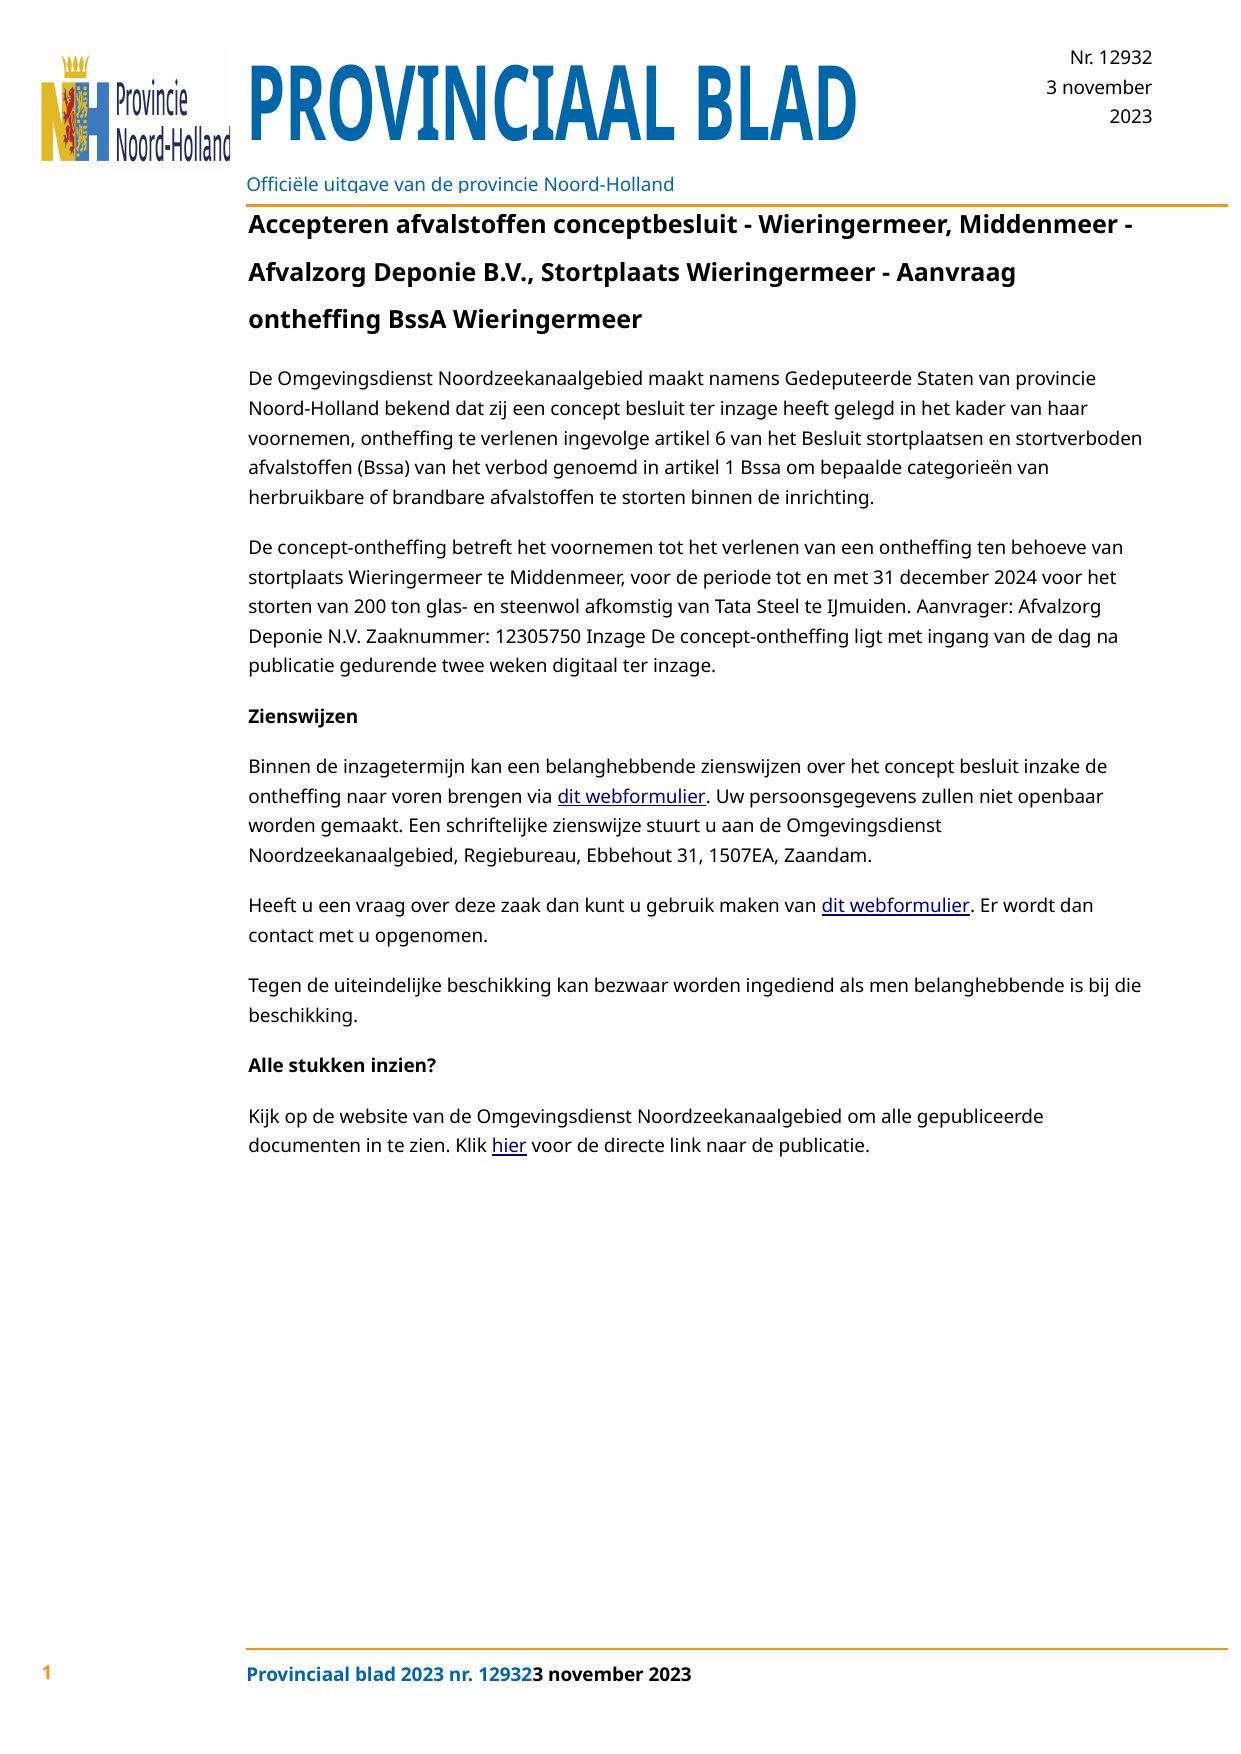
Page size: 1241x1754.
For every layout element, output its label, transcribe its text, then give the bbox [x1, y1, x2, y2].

text Heeft u een vraag over deze zaak dan kunt u gebruik maken van dit webformulier. Er wordt dan contact met u opgenomen. [248, 893, 1152, 948]
text Kijk op de website van de Omgevingsdienst Noordzeekanaalgebied om alle gepubliceerde documenten in te zien. Klik hier voor de directe link naar de publicatie. [248, 1103, 1152, 1158]
picture [41, 47, 231, 172]
text Binnen de inzagetermijn kan een belanghebbende zienswijzen over het concept besluit inzake de ontheffing naar voren brengen via dit webformulier. Uw persoonsgegevens zullen niet openbaar worden gemaakt. Een schriftelijke zienswijze stuurt u aan de Omgevingsdienst Noordzeekanaalgebied, Regiebureau, Ebbehout 31, 1507EA, Zaandam. [248, 753, 1152, 868]
text Tegen de uiteindelijke beschikking kan bezwaar worden ingediend als men belanghebbende is bij die beschikking. [248, 973, 1152, 1028]
text De concept-ontheffing betreft het voornemen tot het verlenen van een ontheffing ten behoeve van stortplaats Wieringermeer te Middenmeer, voor de periode tot en met 31 december 2024 voor het storten van 200 ton glas- en steenwol afkomstig van Tata Steel te IJmuiden. Aanvrager: Afvalzorg Deponie N.V. Zaaknummer: 12305750 Inzage De concept-ontheffing ligt met ingang van de dag na publicatie gedurende twee weken digitaal ter inzage. [248, 534, 1152, 678]
text Accepteren afvalstoffen conceptbesluit - Wieringermeer, Middenmeer - Afvalzorg Deponie B.V., Stortplaats Wieringermeer - Aanvraag ontheffing BssA Wieringermeer [248, 207, 1152, 336]
text Alle stukken inzien? [248, 1053, 1152, 1078]
text Zienswijzen [248, 703, 1152, 729]
text De Omgevingsdienst Noordzeekanaalgebied maakt namens Gedeputeerde Staten van provincie Noord-Holland bekend dat zij een concept besluit ter inzage heeft gelegd in het kader van haar voornemen, ontheffing te verlenen ingevolge artikel 6 van het Besluit stortplaatsen en stortverboden afvalstoffen (Bssa) van het verbod genoemd in artikel 1 Bssa om bepaalde categorieën van herbruikbare of brandbare afvalstoffen te storten binnen de inrichting. [248, 366, 1152, 509]
